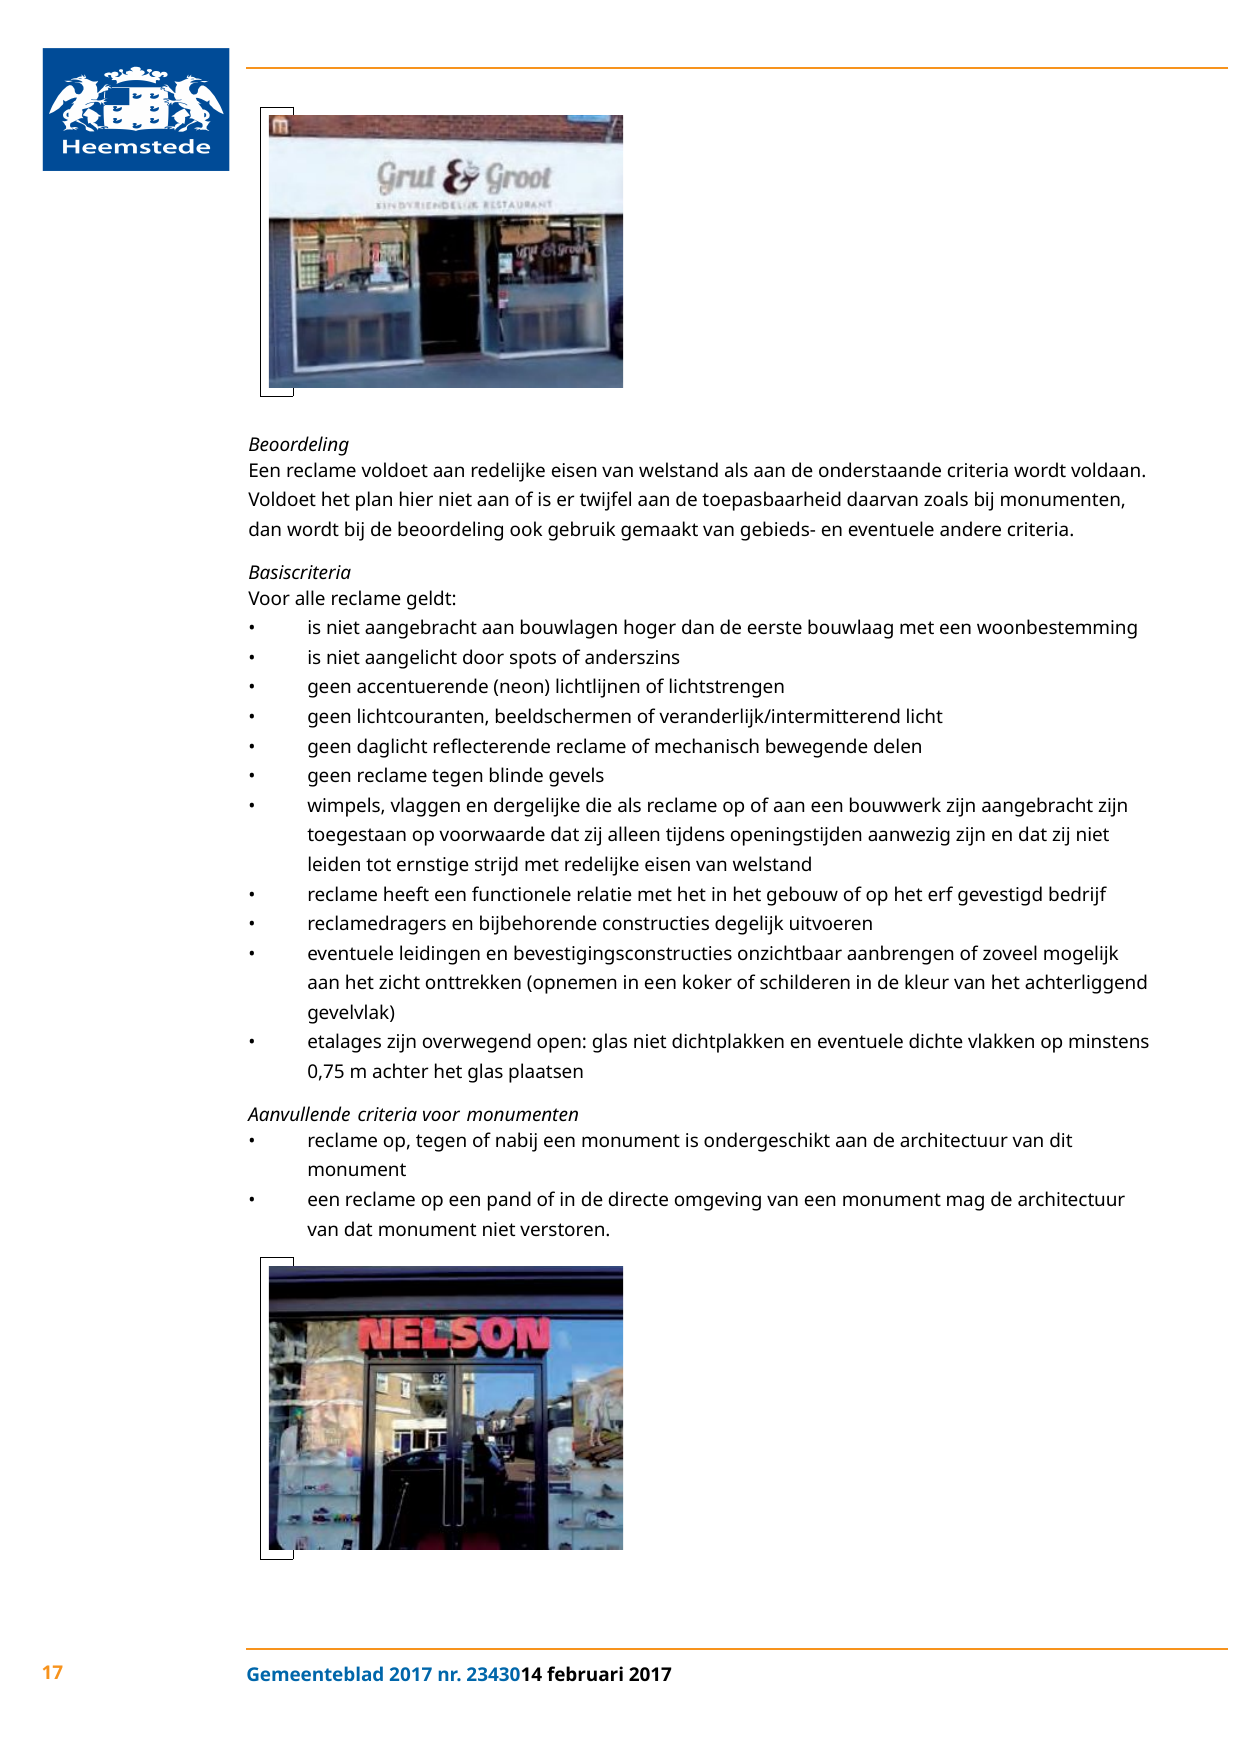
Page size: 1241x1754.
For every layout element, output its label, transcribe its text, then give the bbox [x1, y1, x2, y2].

list geen reclame tegen blinde gevels [248, 762, 1152, 788]
picture [41, 47, 231, 172]
picture [268, 1266, 624, 1550]
list geen lichtcouranten, beeldschermen of veranderlijk/intermitterend licht [248, 703, 1152, 729]
list reclame op, tegen of nabij een monument is ondergeschikt aan de architectuur van dit monument [248, 1127, 1152, 1182]
list reclame heeft een functionele relatie met het in het gebouw of op het erf gevestigd bedrijf [248, 881, 1152, 906]
picture [268, 115, 624, 388]
text Voor alle reclame geldt: [248, 585, 1152, 611]
text Een reclame voldoet aan redelijke eisen van welstand als aan de onderstaande criteria wordt voldaan. Voldoet het plan hier niet aan of is er twijfel aan de toepasbaarheid daarvan zoals bij monumenten, dan wordt bij de beoordeling ook gebruik gemaakt van gebieds- en eventuele andere criteria. [248, 457, 1152, 542]
list is niet aangelicht door spots of anderszins [248, 644, 1152, 670]
text Aanvullende criteria voor monumenten [248, 1101, 1152, 1127]
text Basiscriteria [248, 559, 1152, 585]
list eventuele leidingen en bevestigingsconstructies onzichtbaar aanbrengen of zoveel mogelijk aan het zicht onttrekken (opnemen in een koker of schilderen in de kleur van het achterliggend gevelvlak) [248, 940, 1152, 1025]
list geen accentuerende (neon) lichtlijnen of lichtstrengen [248, 674, 1152, 699]
list geen daglicht reflecterende reclame of mechanisch bewegende delen [248, 733, 1152, 758]
list een reclame op een pand of in de directe omgeving van een monument mag de architectuur van dat monument niet verstoren. [248, 1186, 1152, 1242]
list reclamedragers en bijbehorende constructies degelijk uitvoeren [248, 910, 1152, 936]
text Beoordeling [248, 431, 1152, 457]
list etalages zijn overwegend open: glas niet dichtplakken en eventuele dichte vlakken op minstens 0,75 m achter het glas plaatsen [248, 1029, 1152, 1084]
list is niet aangebracht aan bouwlagen hoger dan de eerste bouwlaag met een woonbestemming [248, 614, 1152, 640]
list wimpels, vlaggen en dergelijke die als reclame op of aan een bouwwerk zijn aangebracht zijn toegestaan op voorwaarde dat zij alleen tijdens openingstijden aanwezig zijn en dat zij niet leiden tot ernstige strijd met redelijke eisen van welstand [248, 792, 1152, 877]
